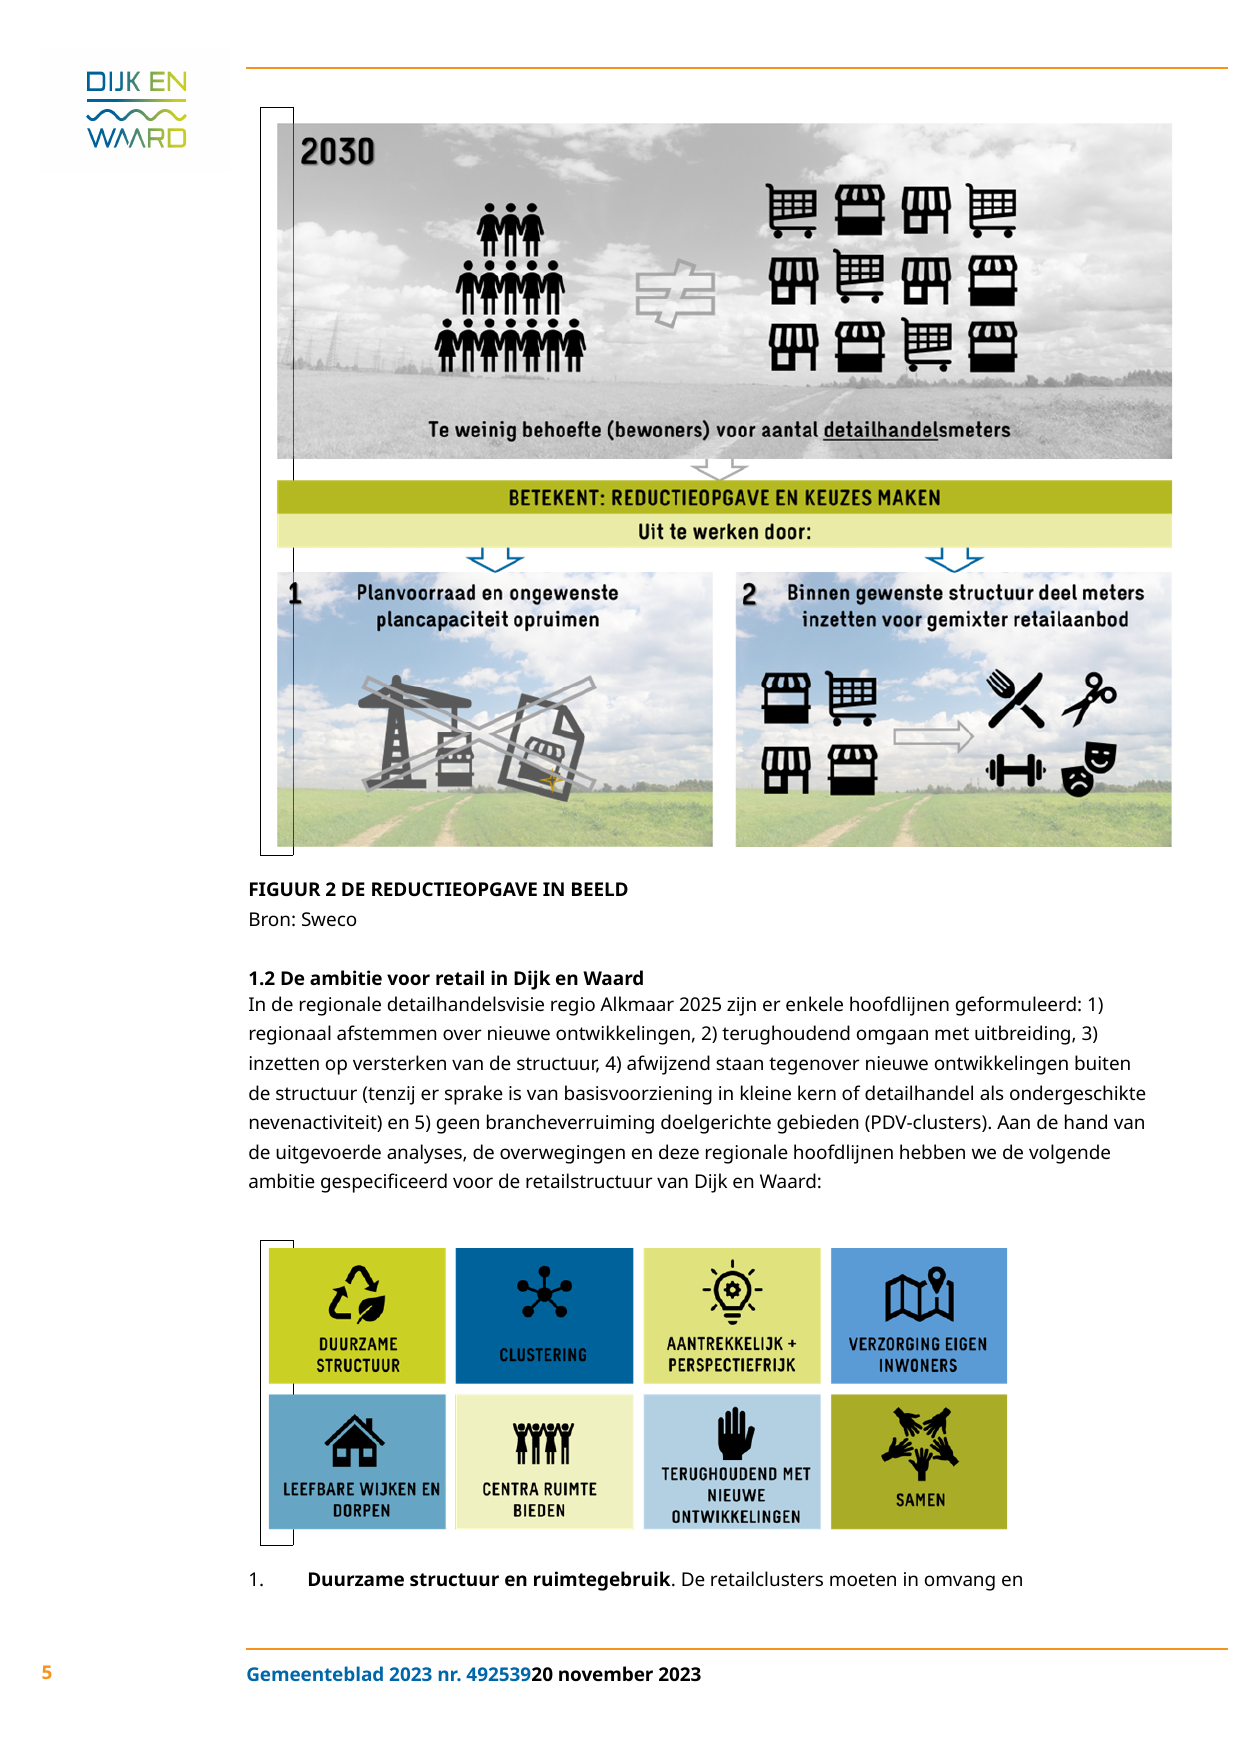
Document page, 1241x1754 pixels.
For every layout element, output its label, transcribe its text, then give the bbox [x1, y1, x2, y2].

picture [268, 115, 1173, 847]
text FIGUUR 2 DE REDUCTIEOPGAVE IN BEELD [248, 877, 1152, 902]
text Bron: Sweco [248, 906, 1152, 932]
list Duurzame structuur en ruimtegebruik. De retailclusters moeten in omvang en [248, 1566, 1152, 1592]
text In de regionale detailhandelsvisie regio Alkmaar 2025 zijn er enkele hoofdlijnen geformuleerd: 1) regionaal afstemmen over nieuwe ontwikkelingen, 2) terughoudend omgaan met uitbreiding, 3) inzetten op versterken van de structuur, 4) afwijzend staan tegenover nieuwe ontwikkelingen buiten de structuur (tenzij er sprake is van basisvoorziening in kleine kern of detailhandel als ondergeschikte nevenactiviteit) en 5) geen brancheverruiming doelgerichte gebieden (PDV-clusters). Aan de hand van de uitgevoerde analyses, de overwegingen en deze regionale hoofdlijnen hebben we de volgende ambitie gespecificeerd voor de retailstructuur van Dijk en Waard: [248, 991, 1152, 1194]
picture [268, 1248, 1008, 1537]
text 1.2 De ambitie voor retail in Dijk en Waard [248, 965, 1152, 991]
picture [41, 47, 231, 172]
